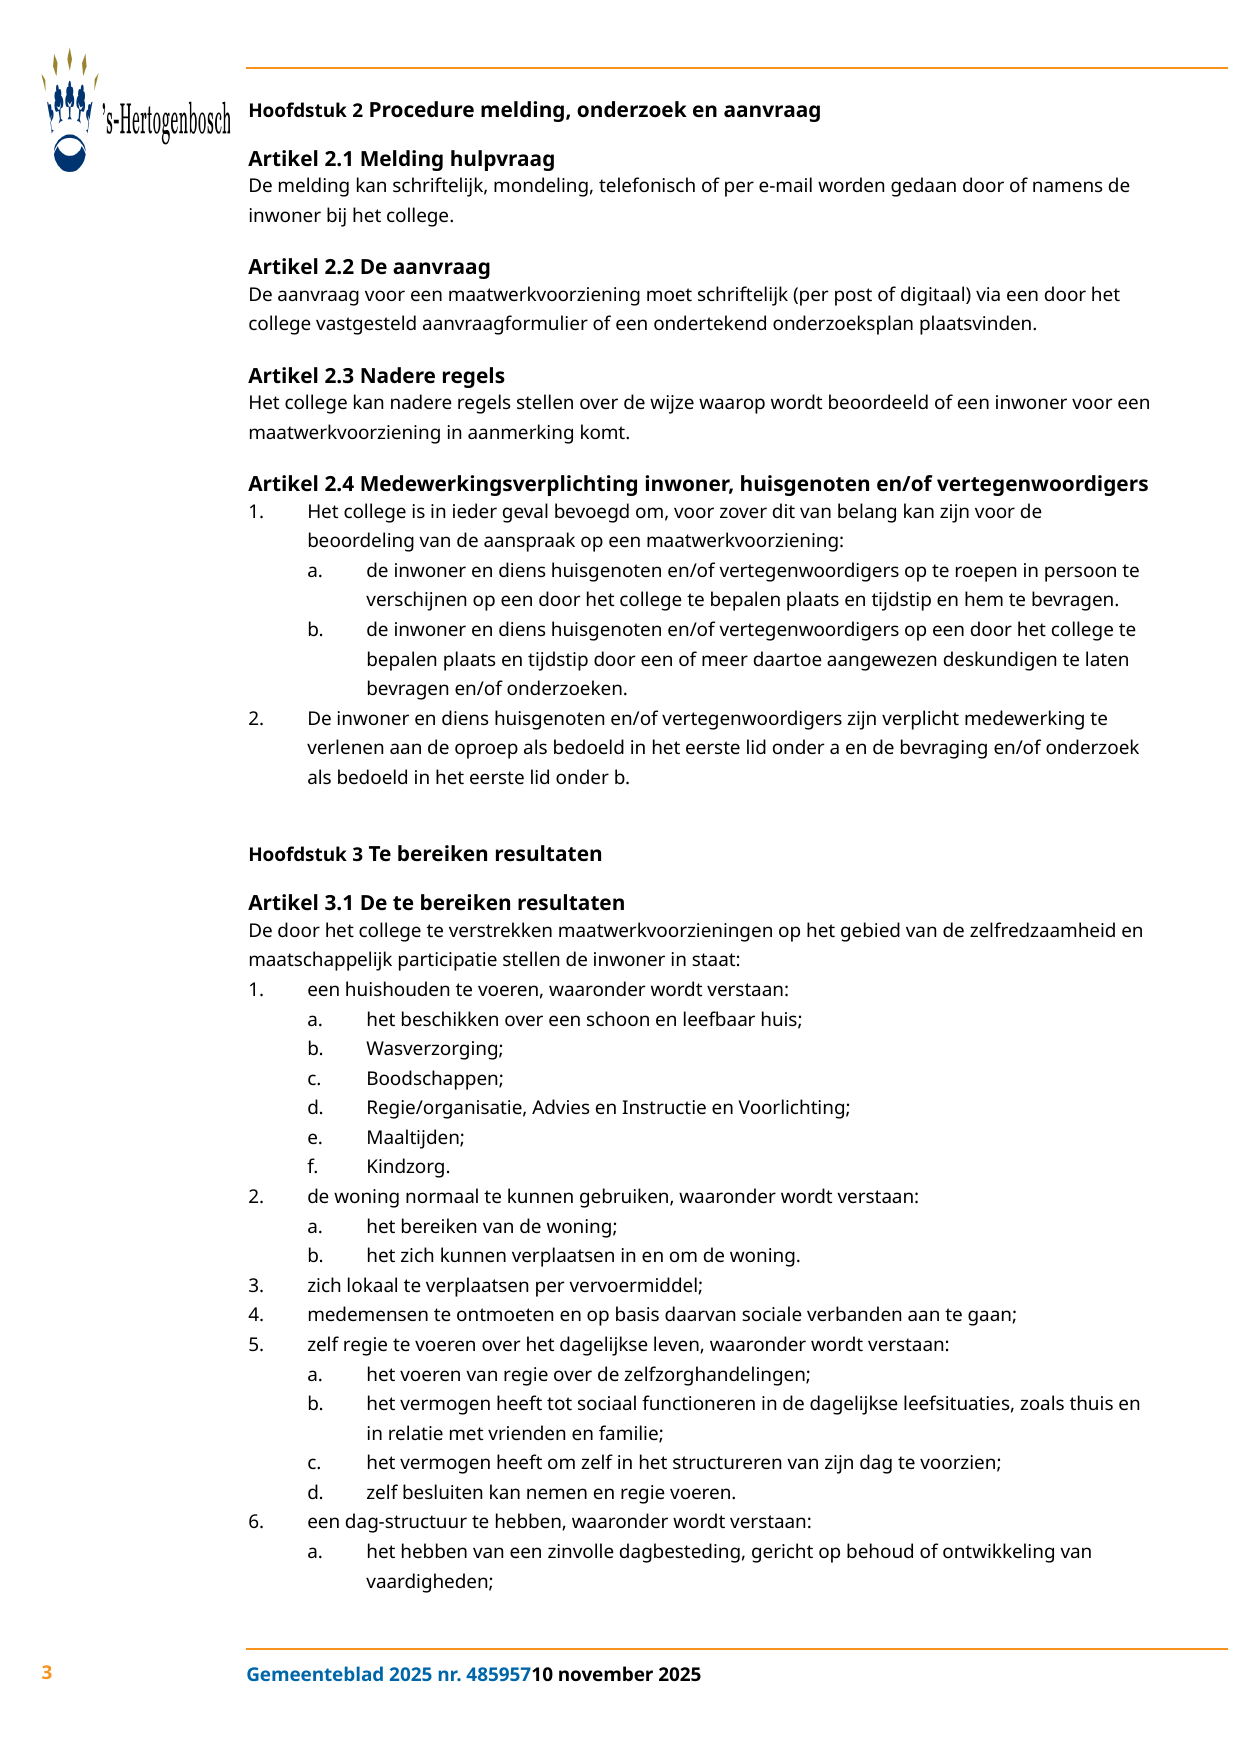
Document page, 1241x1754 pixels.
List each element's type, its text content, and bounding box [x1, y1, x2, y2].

list de woning normaal te kunnen gebruiken, waaronder wordt verstaan: [248, 1183, 1152, 1209]
list zelf besluiten kan nemen en regie voeren. [307, 1479, 1152, 1505]
list medemensen te ontmoeten en op basis daarvan sociale verbanden aan te gaan; [248, 1302, 1152, 1327]
text Hoofdstuk 3 Te bereiken resultaten [248, 839, 1152, 868]
text Hoofdstuk 2 Procedure melding, onderzoek en aanvraag [248, 95, 1152, 123]
text De aanvraag voor een maatwerkvoorziening moet schriftelijk (per post of digitaal) via een door het college vastgesteld aanvraagformulier of een ondertekend onderzoeksplan plaatsvinden. [248, 281, 1152, 336]
list zich lokaal te verplaatsen per vervoermiddel; [248, 1272, 1152, 1298]
list het beschikken over een schoon en leefbaar huis; [307, 1006, 1152, 1031]
list de inwoner en diens huisgenoten en/of vertegenwoordigers op een door het college te bepalen plaats en tijdstip door een of meer daartoe aangewezen deskundigen te laten bevragen en/of onderzoeken. [307, 616, 1152, 701]
text Artikel 2.2 De aanvraag [248, 252, 1152, 281]
list De inwoner en diens huisgenoten en/of vertegenwoordigers zijn verplicht medewerking te verlenen aan de oproep als bedoeld in het eerste lid onder a en de bevraging en/of onderzoek als bedoeld in het eerste lid onder b. [248, 705, 1152, 790]
list Maaltijden; [307, 1124, 1152, 1150]
text Artikel 2.1 Melding hulpvraag [248, 144, 1152, 172]
list een huishouden te voeren, waaronder wordt verstaan: [248, 976, 1152, 1002]
list het zich kunnen verplaatsen in en om de woning. [307, 1242, 1152, 1268]
list Kindzorg. [307, 1154, 1152, 1179]
list Regie/organisatie, Advies en Instructie en Voorlichting; [307, 1094, 1152, 1120]
list Het college is in ieder geval bevoegd om, voor zover dit van belang kan zijn voor de beoordeling van de aanspraak op een maatwerkvoorziening: [248, 498, 1152, 553]
text Artikel 2.3 Nadere regels [248, 361, 1152, 389]
picture [41, 47, 231, 172]
list de inwoner en diens huisgenoten en/of vertegenwoordigers op te roepen in persoon te verschijnen op een door het college te bepalen plaats en tijdstip en hem te bevragen. [307, 557, 1152, 612]
text De melding kan schriftelijk, mondeling, telefonisch of per e-mail worden gedaan door of namens de inwoner bij het college. [248, 172, 1152, 228]
list Boodschappen; [307, 1065, 1152, 1091]
text De door het college te verstrekken maatwerkvoorzieningen op het gebied van de zelfredzaamheid en maatschappelijk participatie stellen de inwoner in staat: [248, 917, 1152, 972]
text Artikel 3.1 De te bereiken resultaten [248, 888, 1152, 917]
list het bereiken van de woning; [307, 1213, 1152, 1238]
list het vermogen heeft om zelf in het structureren van zijn dag te voorzien; [307, 1449, 1152, 1475]
list Wasverzorging; [307, 1035, 1152, 1061]
list een dag-structuur te hebben, waaronder wordt verstaan: [248, 1509, 1152, 1534]
list het hebben van een zinvolle dagbesteding, gericht op behoud of ontwikkeling van vaardigheden; [307, 1538, 1152, 1593]
list zelf regie te voeren over het dagelijkse leven, waaronder wordt verstaan: [248, 1331, 1152, 1357]
list het vermogen heeft tot sociaal functioneren in de dagelijkse leefsituaties, zoals thuis en in relatie met vrienden en familie; [307, 1390, 1152, 1446]
text Artikel 2.4 Medewerkingsverplichting inwoner, huisgenoten en/of vertegenwoordigers [248, 469, 1152, 498]
text Het college kan nadere regels stellen over de wijze waarop wordt beoordeeld of een inwoner voor een maatwerkvoorziening in aanmerking komt. [248, 389, 1152, 445]
list het voeren van regie over de zelfzorghandelingen; [307, 1361, 1152, 1386]
